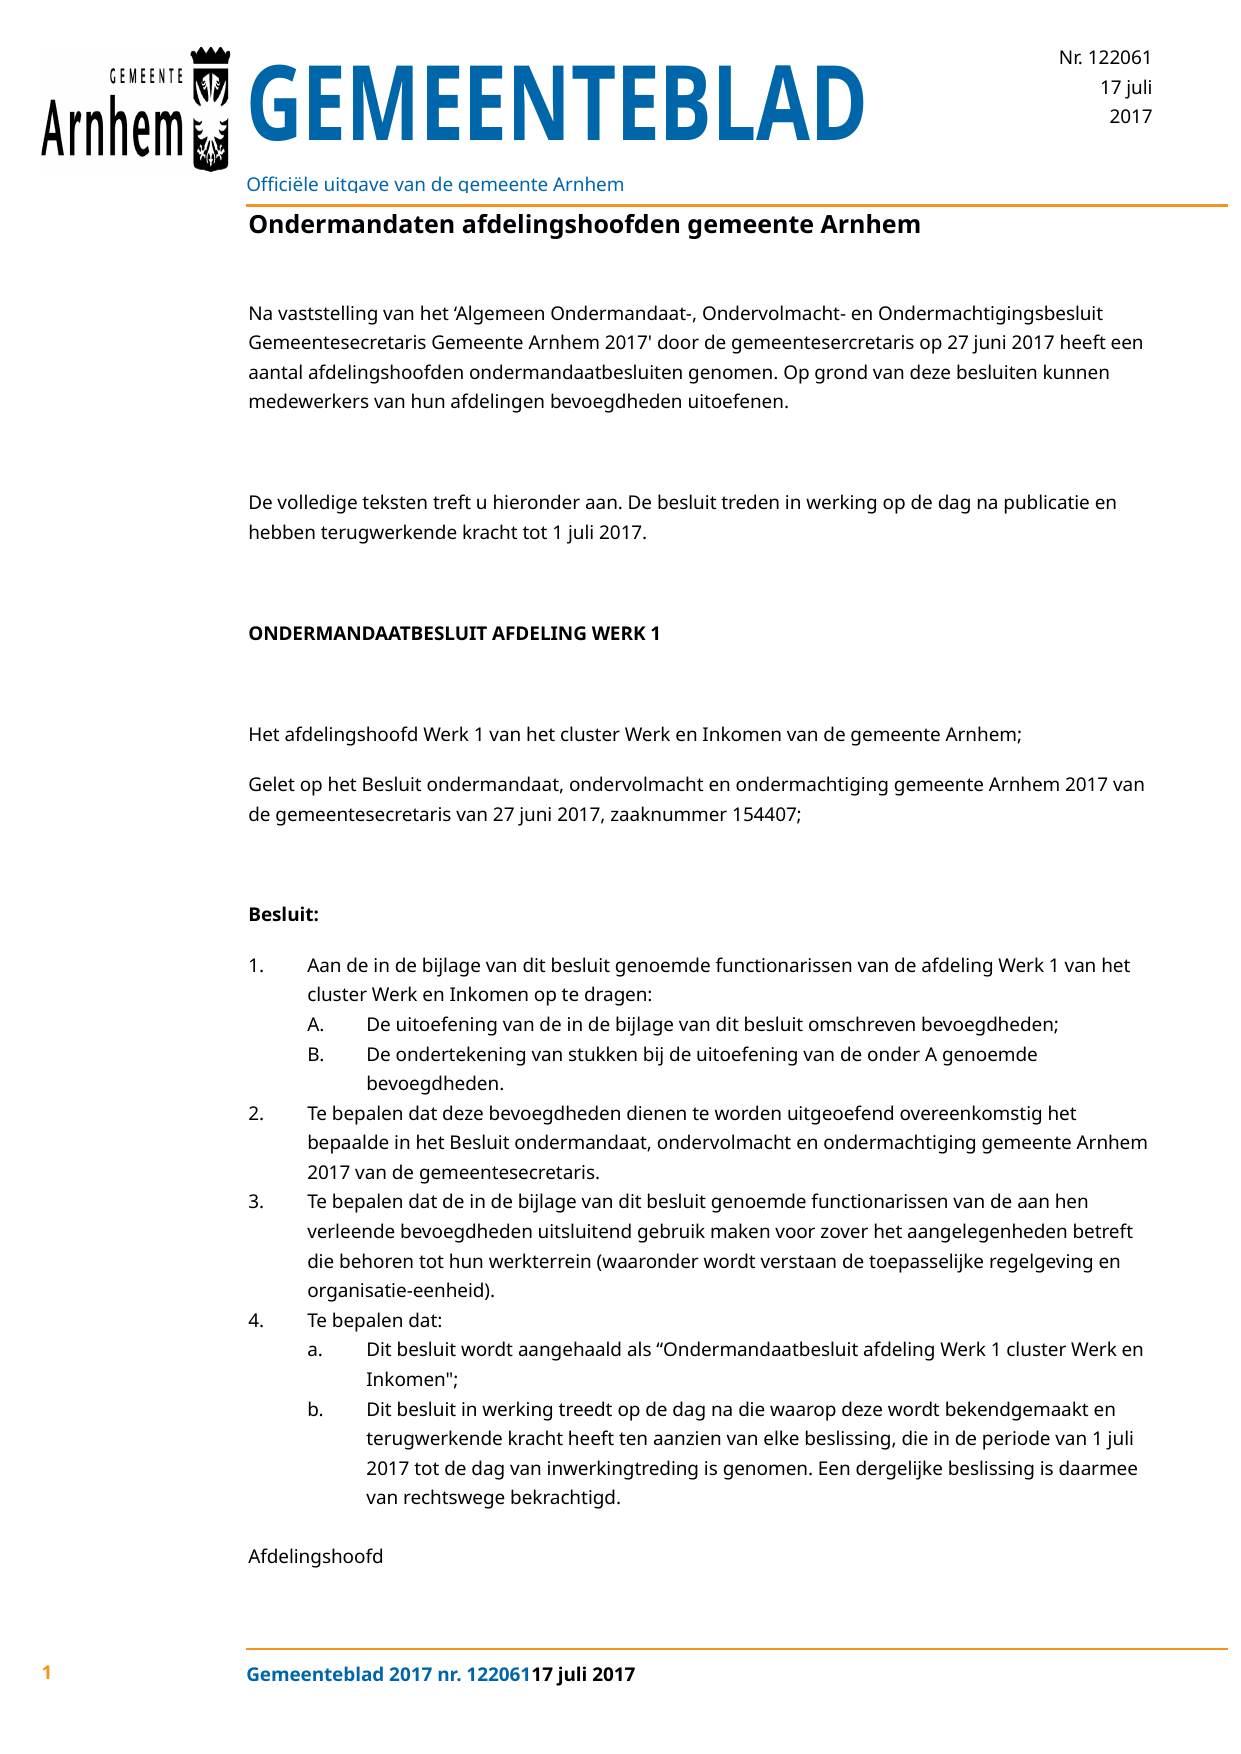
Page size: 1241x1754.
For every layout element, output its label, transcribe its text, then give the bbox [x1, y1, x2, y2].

text Het afdelingshoofd Werk 1 van het cluster Werk en Inkomen van de gemeente Arnhem; [248, 721, 1152, 746]
text Na vaststelling van het ‘Algemeen Ondermandaat-, Ondervolmacht- en Ondermachtigingsbesluit Gemeentesecretaris Gemeente Arnhem 2017' door de gemeentesercretaris op 27 juni 2017 heeft een aantal afdelingshoofden ondermandaatbesluiten genomen. Op grond van deze besluiten kunnen medewerkers van hun afdelingen bevoegdheden uitoefenen. [248, 300, 1152, 414]
list De uitoefening van de in de bijlage van dit besluit omschreven bevoegdheden; [307, 1011, 1152, 1037]
text Gelet op het Besluit ondermandaat, ondervolmacht en ondermachtiging gemeente Arnhem 2017 van de gemeentesecretaris van 27 juni 2017, zaaknummer 154407; [248, 771, 1152, 826]
list Dit besluit in werking treedt op de dag na die waarop deze wordt bekendgemaakt en terugwerkende kracht heeft ten aanzien van elke beslissing, die in de periode van 1 juli 2017 tot de dag van inwerkingtreding is genomen. Een dergelijke beslissing is daarmee van rechtswege bekrachtigd. [307, 1396, 1152, 1510]
list Dit besluit wordt aangehaald als “Ondermandaatbesluit afdeling Werk 1 cluster Werk en Inkomen"; [307, 1337, 1152, 1392]
text Besluit: [248, 902, 1152, 927]
text Ondermandaten afdelingshoofden gemeente Arnhem [248, 207, 1152, 241]
list Te bepalen dat deze bevoegdheden dienen te worden uitgeoefend overeenkomstig het bepaalde in het Besluit ondermandaat, ondervolmacht en ondermachtiging gemeente Arnhem 2017 van de gemeentesecretaris. [248, 1100, 1152, 1185]
text Afdelingshoofd [248, 1544, 1152, 1569]
list Aan de in de bijlage van dit besluit genoemde functionarissen van de afdeling Werk 1 van het cluster Werk en Inkomen op te dragen: [248, 952, 1152, 1007]
list Te bepalen dat de in de bijlage van dit besluit genoemde functionarissen van de aan hen verleende bevoegdheden uitsluitend gebruik maken voor zover het aangelegenheden betreft die behoren tot hun werkterrein (waaronder wordt verstaan de toepasselijke regelgeving en organisatie-eenheid). [248, 1189, 1152, 1303]
list Te bepalen dat: [248, 1307, 1152, 1333]
text De volledige teksten treft u hieronder aan. De besluit treden in werking op de dag na publicatie en hebben terugwerkende kracht tot 1 juli 2017. [248, 489, 1152, 545]
text ONDERMANDAATBESLUIT AFDELING WERK 1 [248, 620, 1152, 646]
list De ondertekening van stukken bij de uitoefening van de onder A genoemde bevoegdheden. [307, 1041, 1152, 1096]
picture [41, 47, 231, 172]
